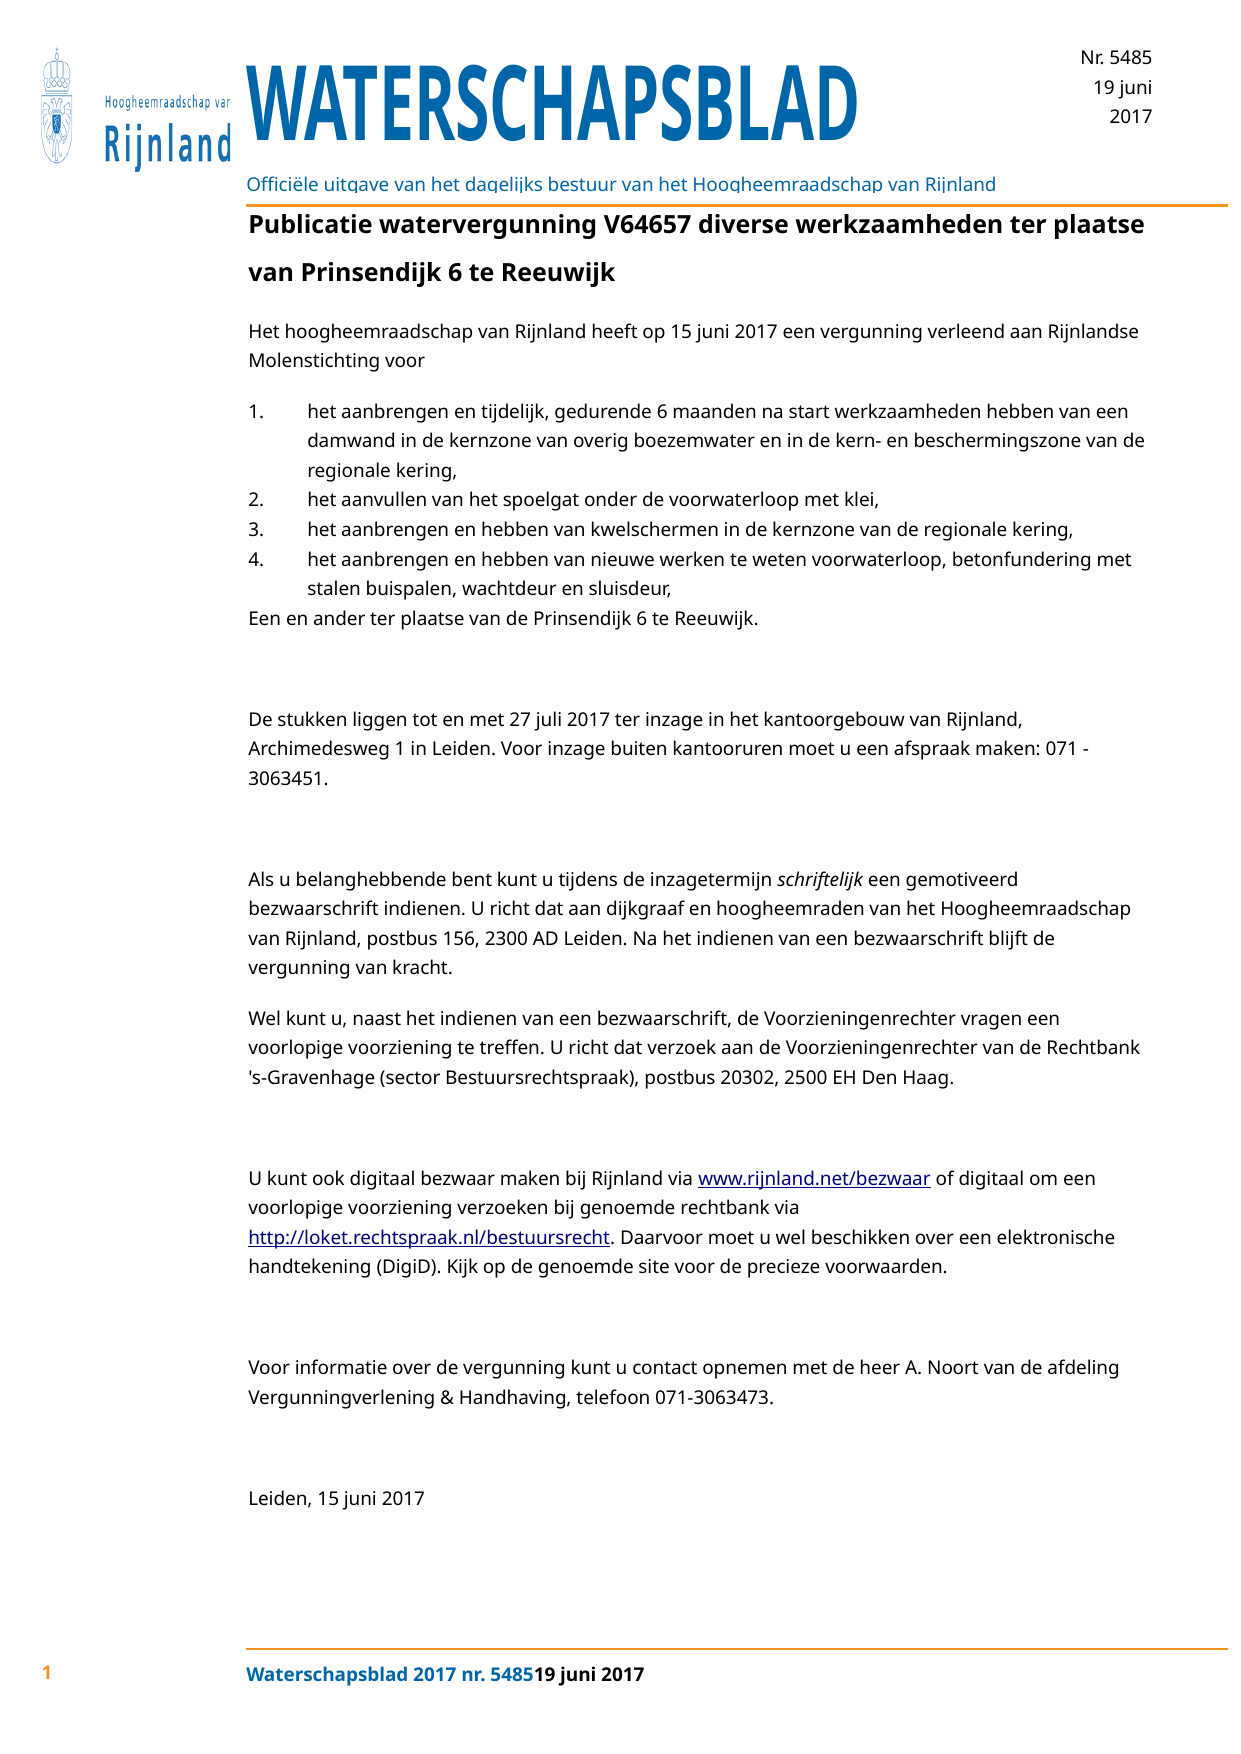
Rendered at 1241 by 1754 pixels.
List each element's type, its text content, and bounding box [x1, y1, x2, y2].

text Een en ander ter plaatse van de Prinsendijk 6 te Reeuwijk. [248, 605, 1152, 631]
list het aanbrengen en tijdelijk, gedurende 6 maanden na start werkzaamheden hebben van een damwand in de kernzone van overig boezemwater en in de kern- en beschermingszone van de regionale kering, [248, 398, 1152, 483]
text U kunt ook digitaal bezwaar maken bij Rijnland via www.rijnland.net/bezwaar of digitaal om een voorlopige voorziening verzoeken bij genoemde rechtbank via http://loket.rechtspraak.nl/bestuursrecht. Daarvoor moet u wel beschikken over een elektronische handtekening (DigiD). Kijk op de genoemde site voor de precieze voorwaarden. [248, 1165, 1152, 1279]
text Wel kunt u, naast het indienen van een bezwaarschrift, de Voorzieningenrechter vragen een voorlopige voorziening te treffen. U richt dat verzoek aan de Voorzieningenrechter van de Rechtbank 's-Gravenhage (sector Bestuursrechtspraak), postbus 20302, 2500 EH Den Haag. [248, 1005, 1152, 1090]
list het aanvullen van het spoelgat onder de voorwaterloop met klei, [248, 487, 1152, 512]
text Publicatie watervergunning V64657 diverse werkzaamheden ter plaatse van Prinsendijk 6 te Reeuwijk [248, 207, 1152, 288]
picture [41, 47, 231, 172]
text De stukken liggen tot en met 27 juli 2017 ter inzage in het kantoorgebouw van Rijnland, Archimedesweg 1 in Leiden. Voor inzage buiten kantooruren moet u een afspraak maken: 071 - 3063451. [248, 706, 1152, 791]
text Als u belanghebbende bent kunt u tijdens de inzagetermijn schriftelijk een gemotiveerd bezwaarschrift indienen. U richt dat aan dijkgraaf en hoogheemraden van het Hoogheemraadschap van Rijnland, postbus 156, 2300 AD Leiden. Na het indienen van een bezwaarschrift blijft de vergunning van kracht. [248, 866, 1152, 980]
list het aanbrengen en hebben van nieuwe werken te weten voorwaterloop, betonfundering met stalen buispalen, wachtdeur en sluisdeur, [248, 546, 1152, 601]
list het aanbrengen en hebben van kwelschermen in de kernzone van de regionale kering, [248, 516, 1152, 542]
text Voor informatie over de vergunning kunt u contact opnemen met de heer A. Noort van de afdeling Vergunningverlening & Handhaving, telefoon 071-3063473. [248, 1354, 1152, 1410]
text Leiden, 15 juni 2017 [248, 1485, 1152, 1511]
text Het hoogheemraadschap van Rijnland heeft op 15 juni 2017 een vergunning verleend aan Rijnlandse Molenstichting voor [248, 318, 1152, 373]
